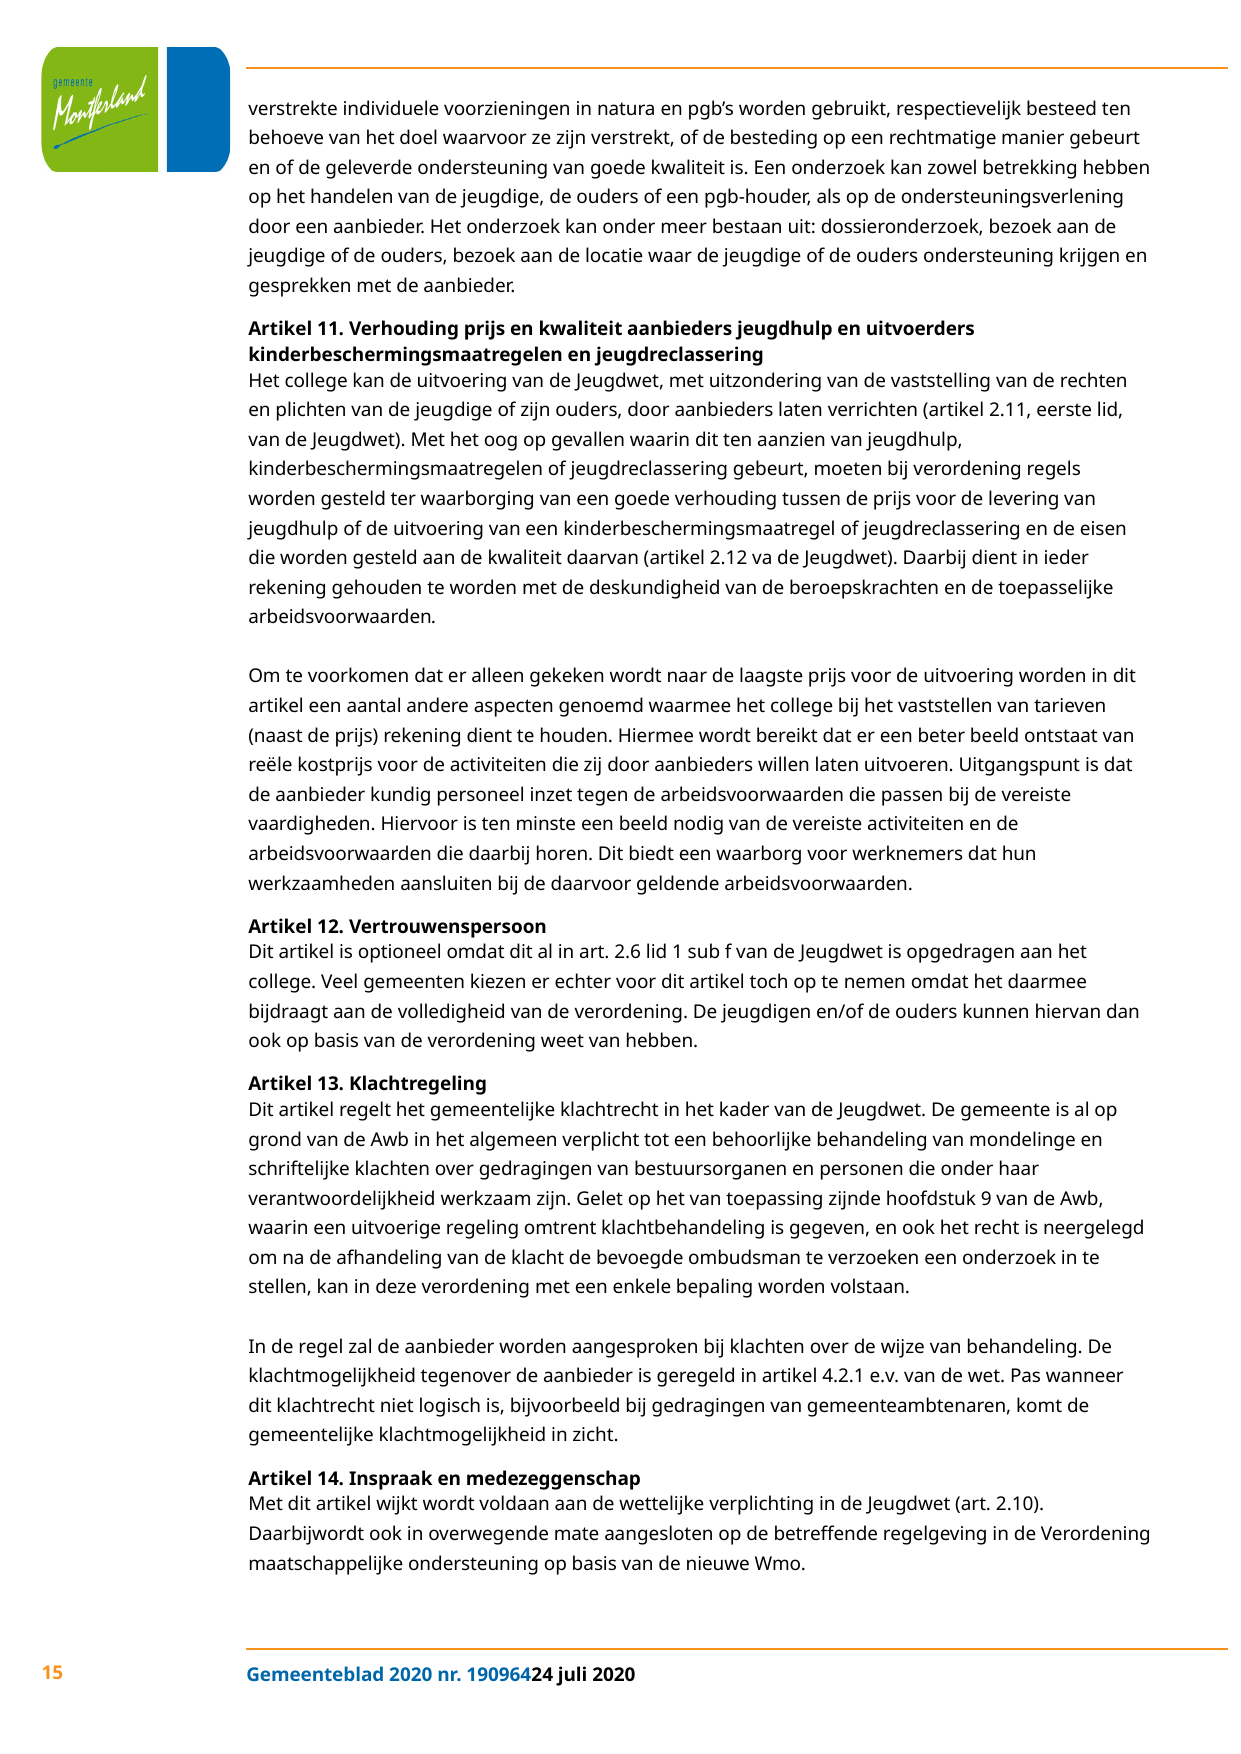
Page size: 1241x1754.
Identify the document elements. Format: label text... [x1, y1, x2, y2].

text Artikel 11. Verhouding prijs en kwaliteit aanbieders jeugdhulp en uitvoerders kinderbeschermingsmaatregelen en jeugdreclassering [248, 315, 1152, 367]
text Het college kan de uitvoering van de Jeugdwet, met uitzondering van de vaststelling van de rechten en plichten van de jeugdige of zijn ouders, door aanbieders laten verrichten (artikel 2.11, eerste lid, van de Jeugdwet). Met het oog op gevallen waarin dit ten aanzien van jeugdhulp, kinderbeschermingsmaatregelen of jeugdreclassering gebeurt, moeten bij verordening regels worden gesteld ter waarborging van een goede verhouding tussen de prijs voor de levering van jeugdhulp of de uitvoering van een kinderbeschermingsmaatregel of jeugdreclassering en de eisen die worden gesteld aan de kwaliteit daarvan (artikel 2.12 va de Jeugdwet). Daarbij dient in ieder rekening gehouden te worden met de deskundigheid van de beroepskrachten en de toepasselijke arbeidsvoorwaarden. [248, 367, 1152, 629]
picture [41, 47, 231, 172]
text Met dit artikel wijkt wordt voldaan aan de wettelijke verplichting in de Jeugdwet (art. 2.10). Daarbijwordt ook in overwegende mate aangesloten op de betreffende regelgeving in de Verordening maatschappelijke ondersteuning op basis van de nieuwe Wmo. [248, 1491, 1152, 1575]
text Artikel 13. Klachtregeling [248, 1071, 1152, 1096]
text Artikel 14. Inspraak en medezeggenschap [248, 1465, 1152, 1491]
text Dit artikel regelt het gemeentelijke klachtrecht in het kader van de Jeugdwet. De gemeente is al op grond van de Awb in het algemeen verplicht tot een behoorlijke behandeling van mondelinge en schriftelijke klachten over gedragingen van bestuursorganen en personen die onder haar verantwoordelijkheid werkzaam zijn. Gelet op het van toepassing zijnde hoofdstuk 9 van de Awb, waarin een uitvoerige regeling omtrent klachtbehandeling is gegeven, en ook het recht is neergelegd om na de afhandeling van de klacht de bevoegde ombudsman te verzoeken een onderzoek in te stellen, kan in deze verordening met een enkele bepaling worden volstaan. [248, 1096, 1152, 1299]
text verstrekte individuele voorzieningen in natura en pgb’s worden gebruikt, respectievelijk besteed ten behoeve van het doel waarvoor ze zijn verstrekt, of de besteding op een rechtmatige manier gebeurt en of de geleverde ondersteuning van goede kwaliteit is. Een onderzoek kan zowel betrekking hebben op het handelen van de jeugdige, de ouders of een pgb-houder, als op de ondersteuningsverlening door een aanbieder. Het onderzoek kan onder meer bestaan uit: dossieronderzoek, bezoek aan de jeugdige of de ouders, bezoek aan de locatie waar de jeugdige of de ouders ondersteuning krijgen en gesprekken met de aanbieder. [248, 95, 1152, 298]
text Om te voorkomen dat er alleen gekeken wordt naar de laagste prijs voor de uitvoering worden in dit artikel een aantal andere aspecten genoemd waarmee het college bij het vaststellen van tarieven (naast de prijs) rekening dient te houden. Hiermee wordt bereikt dat er een beter beeld ontstaat van reële kostprijs voor de activiteiten die zij door aanbieders willen laten uitvoeren. Uitgangspunt is dat de aanbieder kundig personeel inzet tegen de arbeidsvoorwaarden die passen bij de vereiste vaardigheden. Hiervoor is ten minste een beeld nodig van de vereiste activiteiten en de arbeidsvoorwaarden die daarbij horen. Dit biedt een waarborg voor werknemers dat hun werkzaamheden aansluiten bij de daarvoor geldende arbeidsvoorwaarden. [248, 663, 1152, 896]
text Artikel 12. Vertrouwenspersoon [248, 913, 1152, 939]
text In de regel zal de aanbieder worden aangesproken bij klachten over de wijze van behandeling. De klachtmogelijkheid tegenover de aanbieder is geregeld in artikel 4.2.1 e.v. van de wet. Pas wanneer dit klachtrecht niet logisch is, bijvoorbeeld bij gedragingen van gemeenteambtenaren, komt de gemeentelijke klachtmogelijkheid in zicht. [248, 1333, 1152, 1447]
text Dit artikel is optioneel omdat dit al in art. 2.6 lid 1 sub f van de Jeugdwet is opgedragen aan het college. Veel gemeenten kiezen er echter voor dit artikel toch op te nemen omdat het daarmee bijdraagt aan de volledigheid van de verordening. De jeugdigen en/of de ouders kunnen hiervan dan ook op basis van de verordening weet van hebben. [248, 939, 1152, 1053]
